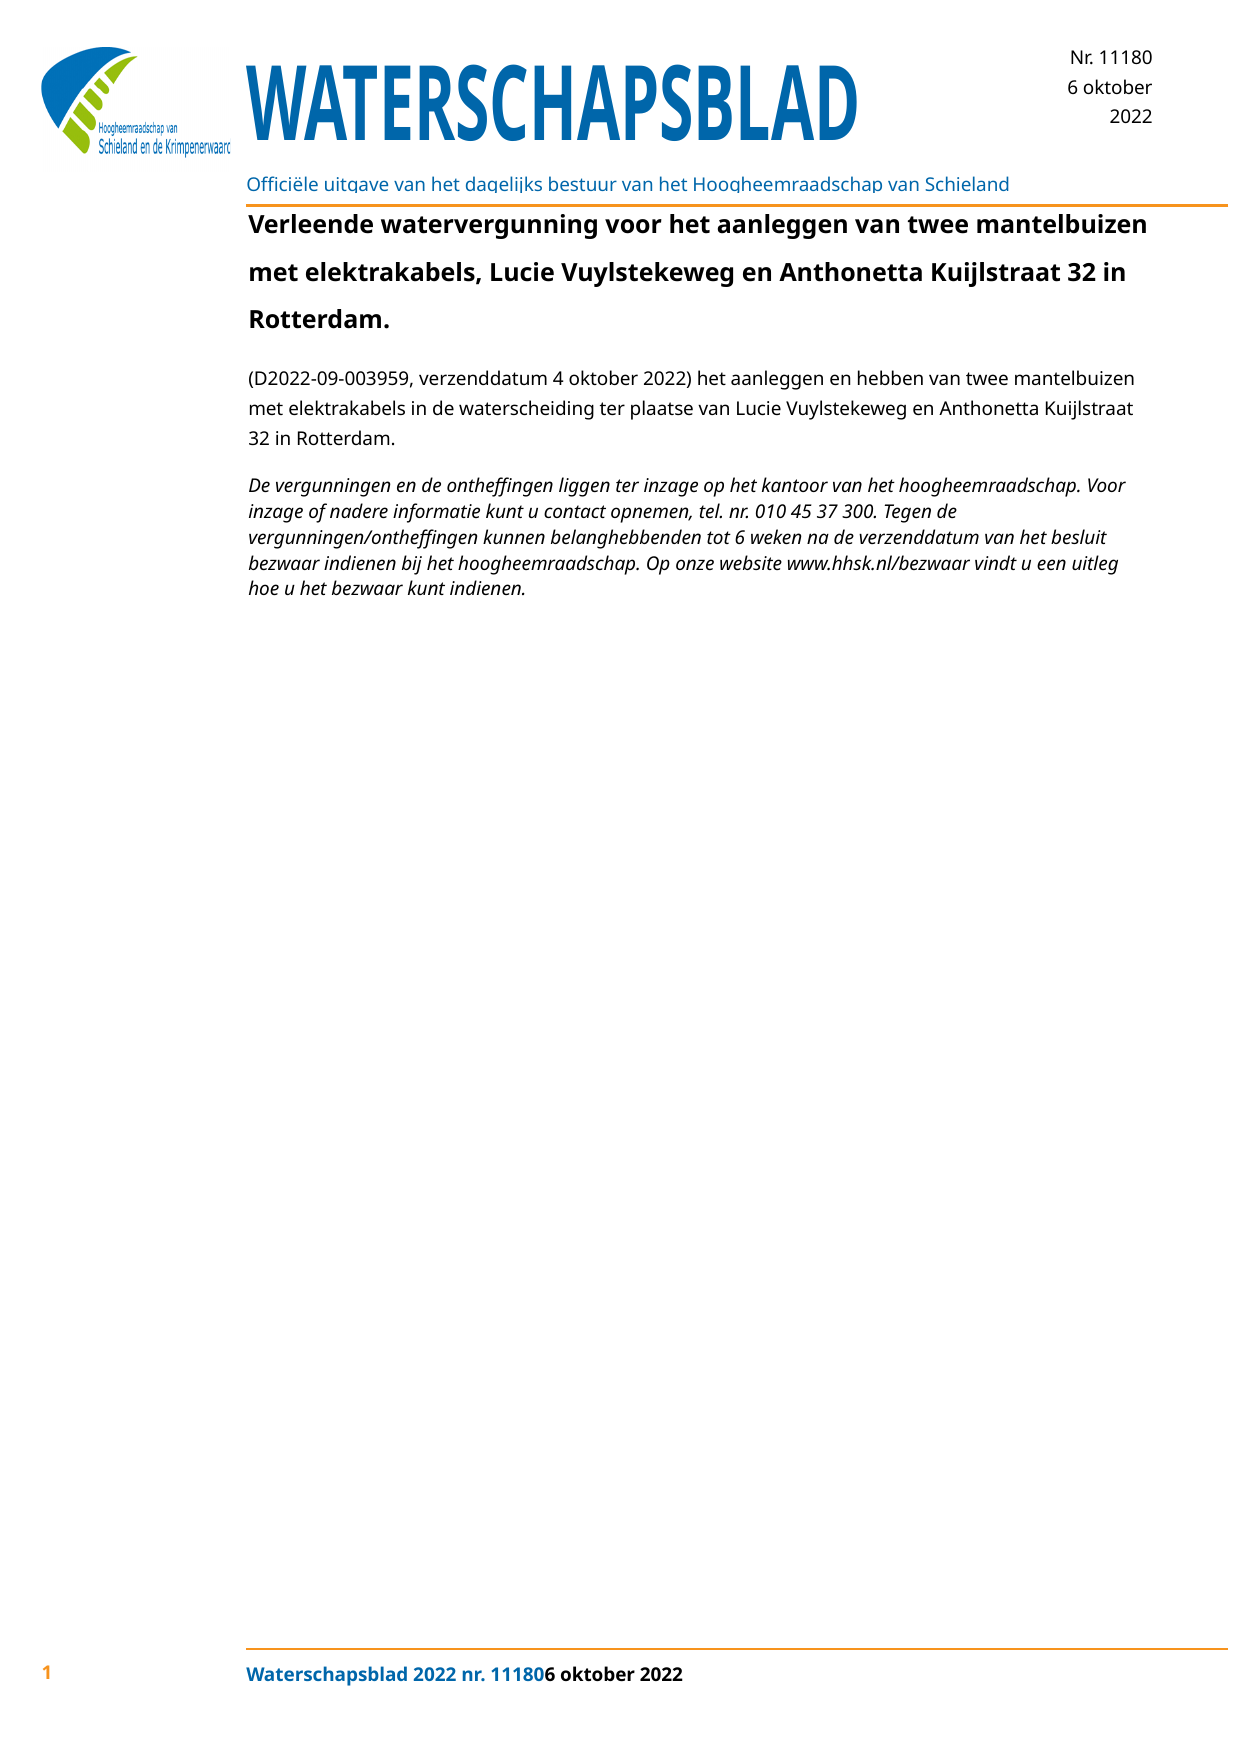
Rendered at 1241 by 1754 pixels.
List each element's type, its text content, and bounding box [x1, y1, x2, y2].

picture [41, 47, 231, 172]
text (D2022-09-003959, verzenddatum 4 oktober 2022) het aanleggen en hebben van twee mantelbuizen met elektrakabels in de waterscheiding ter plaatse van Lucie Vuylstekeweg en Anthonetta Kuijlstraat 32 in Rotterdam. [248, 366, 1152, 450]
text Verleende watervergunning voor het aanleggen van twee mantelbuizen met elektrakabels, Lucie Vuylstekeweg en Anthonetta Kuijlstraat 32 in Rotterdam. [248, 207, 1152, 336]
text De vergunningen en de ontheffingen liggen ter inzage op het kantoor van het hoogheemraadschap. Voor inzage of nadere informatie kunt u contact opnemen, tel. nr. 010 45 37 300. Tegen de vergunningen/ontheffingen kunnen belanghebbenden tot 6 weken na de verzenddatum van het besluit bezwaar indienen bij het hoogheemraadschap. Op onze website www.hhsk.nl/bezwaar vindt u een uitleg hoe u het bezwaar kunt indienen. [248, 472, 1152, 601]
